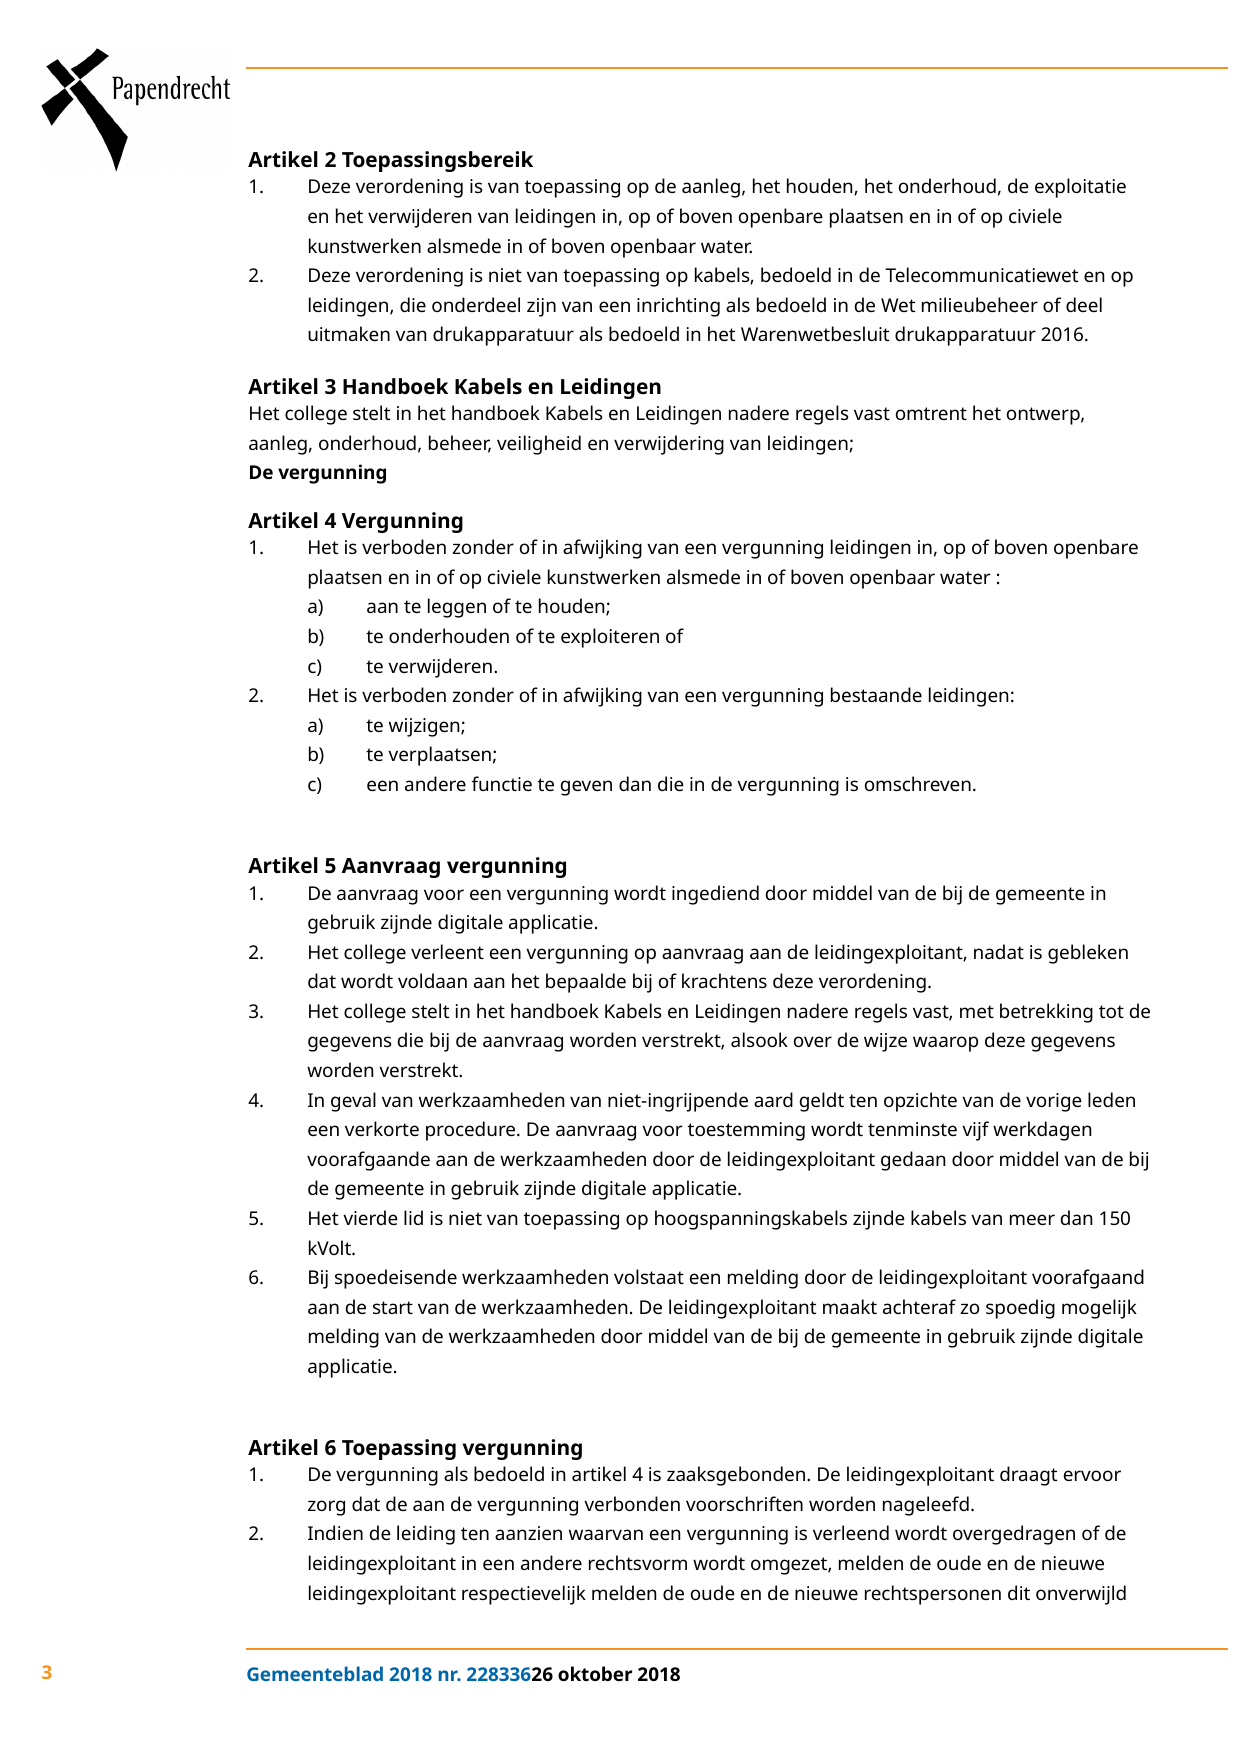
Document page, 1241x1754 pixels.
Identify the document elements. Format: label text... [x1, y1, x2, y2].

text De vergunning [248, 459, 1152, 485]
list Indien de leiding ten aanzien waarvan een vergunning is verleend wordt overgedragen of de leidingexploitant in een andere rechtsvorm wordt omgezet, melden de oude en de nieuwe leidingexploitant respectievelijk melden de oude en de nieuwe rechtspersonen dit onverwijld [248, 1521, 1152, 1606]
list Bij spoedeisende werkzaamheden volstaat een melding door de leidingexploitant voorafgaand aan de start van de werkzaamheden. De leidingexploitant maakt achteraf zo spoedig mogelijk melding van de werkzaamheden door middel van de bij de gemeente in gebruik zijnde digitale applicatie. [248, 1264, 1152, 1379]
list Het college stelt in het handboek Kabels en Leidingen nadere regels vast, met betrekking tot de gegevens die bij de aanvraag worden verstrekt, alsook over de wijze waarop deze gegevens worden verstrekt. [248, 998, 1152, 1083]
text Het college stelt in het handboek Kabels en Leidingen nadere regels vast omtrent het ontwerp, aanleg, onderhoud, beheer, veiligheid en verwijdering van leidingen; [248, 400, 1152, 456]
picture [41, 47, 231, 172]
list te onderhouden of te exploiteren of [307, 623, 1152, 649]
list te wijzigen; [307, 712, 1152, 738]
list Deze verordening is van toepassing op de aanleg, het houden, het onderhoud, de exploitatie en het verwijderen van leidingen in, op of boven openbare plaatsen en in of op civiele kunstwerken alsmede in of boven openbaar water. [248, 174, 1152, 258]
list een andere functie te geven dan die in de vergunning is omschreven. [307, 771, 1152, 797]
list Het college verleent een vergunning op aanvraag aan de leidingexploitant, nadat is gebleken dat wordt voldaan aan het bepaalde bij of krachtens deze verordening. [248, 939, 1152, 994]
list Deze verordening is niet van toepassing op kabels, bedoeld in de Telecommunicatiewet en op leidingen, die onderdeel zijn van een inrichting als bedoeld in de Wet milieubeheer of deel uitmaken van drukapparatuur als bedoeld in het Warenwetbesluit drukapparatuur 2016. [248, 262, 1152, 347]
text Artikel 4 Vergunning [248, 506, 1152, 534]
list De aanvraag voor een vergunning wordt ingediend door middel van de bij de gemeente in gebruik zijnde digitale applicatie. [248, 880, 1152, 935]
text Artikel 2 Toepassingsbereik [248, 145, 1152, 174]
list aan te leggen of te houden; [307, 594, 1152, 619]
list Het is verboden zonder of in afwijking van een vergunning leidingen in, op of boven openbare plaatsen en in of op civiele kunstwerken alsmede in of boven openbaar water : [248, 534, 1152, 590]
list In geval van werkzaamheden van niet-ingrijpende aard geldt ten opzichte van de vorige leden een verkorte procedure. De aanvraag voor toestemming wordt tenminste vijf werkdagen voorafgaande aan de werkzaamheden door de leidingexploitant gedaan door middel van de bij de gemeente in gebruik zijnde digitale applicatie. [248, 1087, 1152, 1201]
list Het vierde lid is niet van toepassing op hoogspanningskabels zijnde kabels van meer dan 150 kVolt. [248, 1205, 1152, 1260]
text Artikel 6 Toepassing vergunning [248, 1433, 1152, 1461]
list De vergunning als bedoeld in artikel 4 is zaaksgebonden. De leidingexploitant draagt ervoor zorg dat de aan de vergunning verbonden voorschriften worden nageleefd. [248, 1461, 1152, 1517]
list te verwijderen. [307, 653, 1152, 679]
text Artikel 3 Handboek Kabels en Leidingen [248, 372, 1152, 400]
list Het is verboden zonder of in afwijking van een vergunning bestaande leidingen: [248, 682, 1152, 708]
text Artikel 5 Aanvraag vergunning [248, 851, 1152, 880]
list te verplaatsen; [307, 742, 1152, 767]
